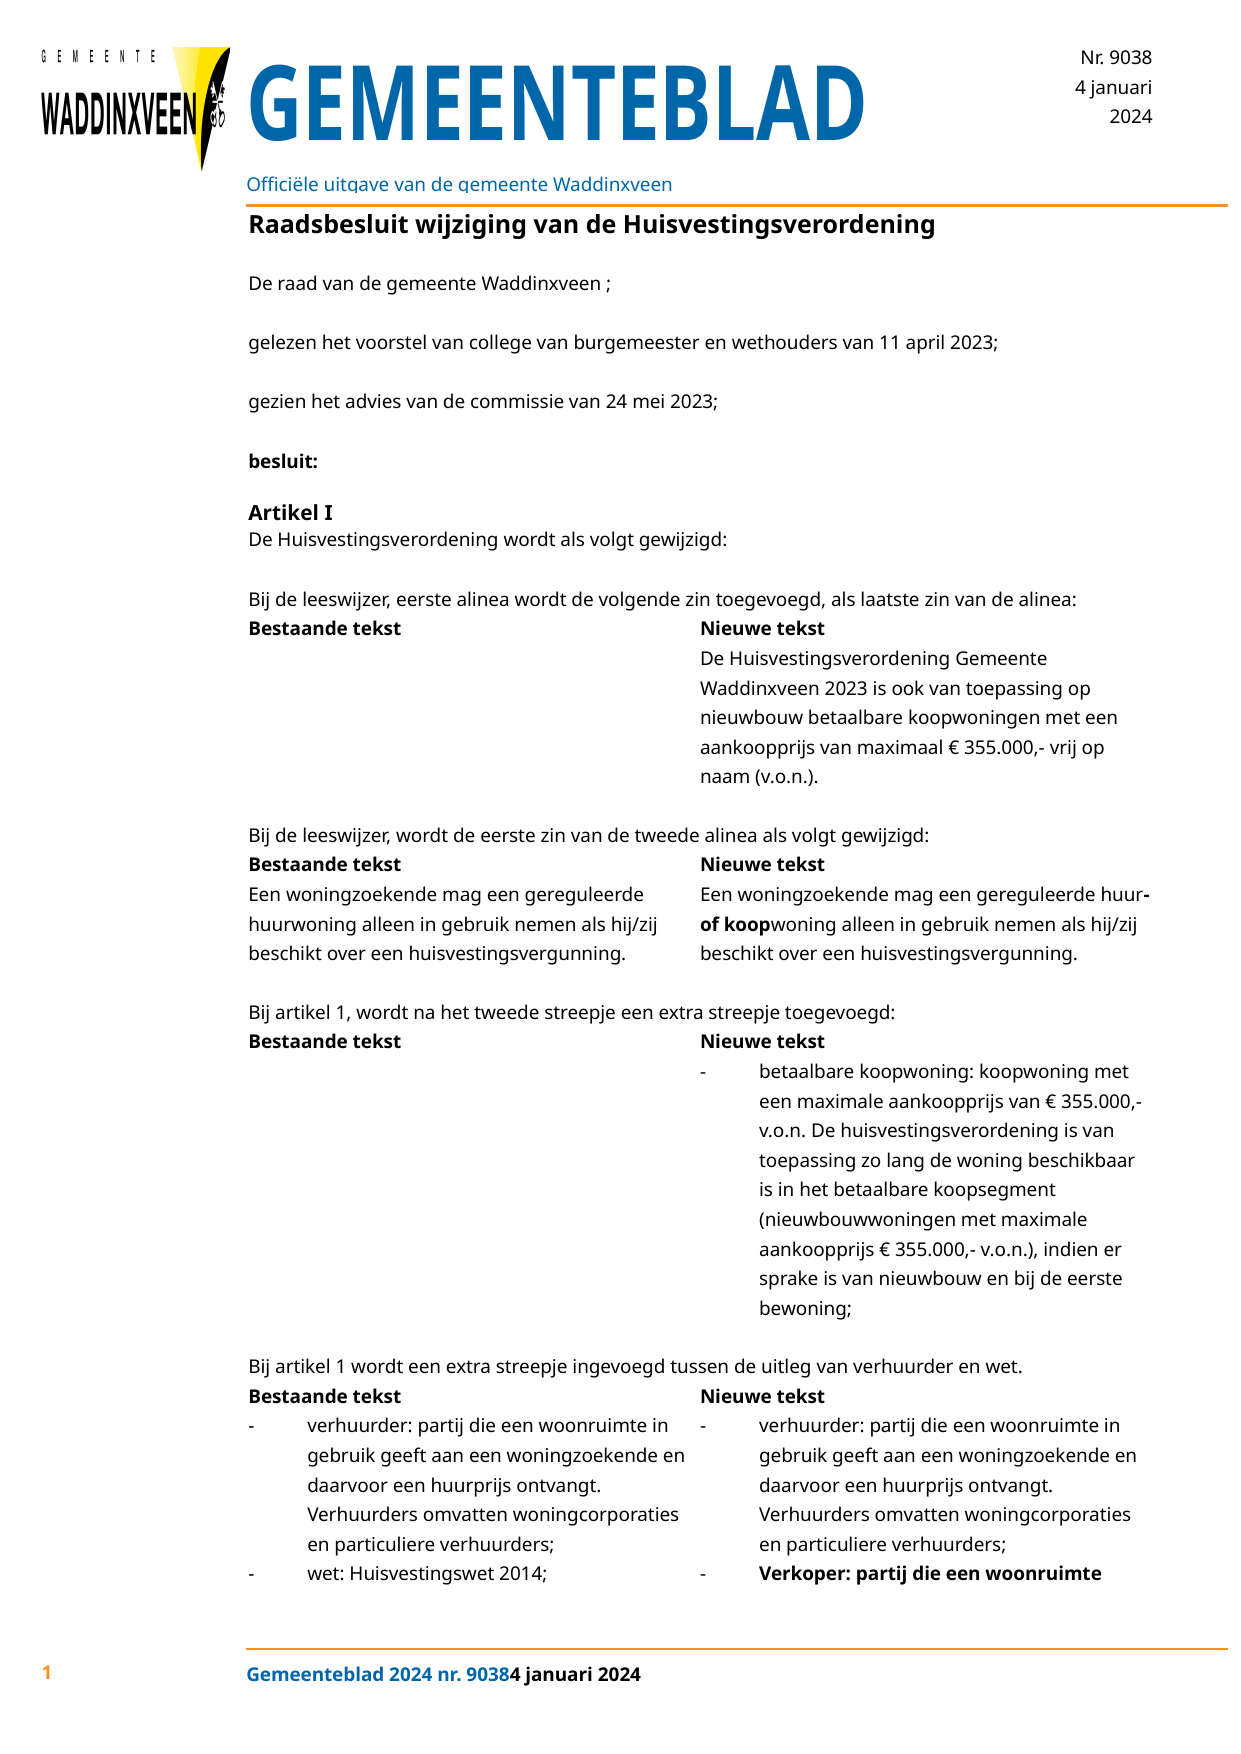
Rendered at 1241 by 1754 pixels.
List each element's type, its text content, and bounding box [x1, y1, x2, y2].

table_header Bestaande tekst [248, 616, 700, 789]
text Bij artikel 1 wordt een extra streepje ingevoegd tussen de uitleg van verhuurder en wet. [248, 1353, 1152, 1379]
text Bij artikel 1, wordt na het tweede streepje een extra streepje toegevoegd: [248, 999, 1152, 1025]
text Artikel I [248, 498, 1152, 527]
table_header Bestaande tekst verhuurder: partij die een woonruimte in gebruik geeft aan een woningzoekende en daarvoor een huurprijs ontvangt. Verhuurders omvatten woningcorporaties en particuliere verhuurders; wet: Huisvestingswet 2014; [248, 1383, 700, 1586]
text Raadsbesluit wijziging van de Huisvestingsverordening [248, 207, 1152, 241]
picture [41, 47, 231, 172]
table_header Bestaande tekst [248, 1029, 700, 1321]
table_header Nieuwe tekst verhuurder: partij die een woonruimte in gebruik geeft aan een woningzoekende en daarvoor een huurprijs ontvangt. Verhuurders omvatten woningcorporaties en particuliere verhuurders; Verkoper: partij die een woonruimte [700, 1383, 1152, 1586]
table_header Bestaande tekst Een woningzoekende mag een gereguleerde huurwoning alleen in gebruik nemen als hij/zij beschikt over een huisvestingsvergunning. [248, 852, 700, 966]
text De Huisvestingsverordening wordt als volgt gewijzigd: [248, 527, 1152, 552]
text Bij de leeswijzer, wordt de eerste zin van de tweede alinea als volgt gewijzigd: [248, 822, 1152, 848]
text gezien het advies van de commissie van 24 mei 2023; [248, 389, 1152, 414]
table_header Nieuwe tekst betaalbare koopwoning: koopwoning met een maximale aankoopprijs van € 355.000,- v.o.n. De huisvestingsverordening is van toepassing zo lang de woning beschikbaar is in het betaalbare koopsegment (nieuwbouwwoningen met maximale aankoopprijs € 355.000,- v.o.n.), indien er sprake is van nieuwbouw en bij de eerste bewoning; [700, 1029, 1152, 1321]
table_header Nieuwe tekst De Huisvestingsverordening Gemeente Waddinxveen 2023 is ook van toepassing op nieuwbouw betaalbare koopwoningen met een aankoopprijs van maximaal € 355.000,- vrij op naam (v.o.n.). [700, 616, 1152, 789]
text besluit: [248, 448, 1152, 473]
text gelezen het voorstel van college van burgemeester en wethouders van 11 april 2023; [248, 329, 1152, 355]
table_header Nieuwe tekst Een woningzoekende mag een gereguleerde huur- of koopwoning alleen in gebruik nemen als hij/zij beschikt over een huisvestingsvergunning. [700, 852, 1152, 966]
text De raad van de gemeente Waddinxveen ; [248, 270, 1152, 296]
text Bij de leeswijzer, eerste alinea wordt de volgende zin toegevoegd, als laatste zin van de alinea: [248, 586, 1152, 612]
